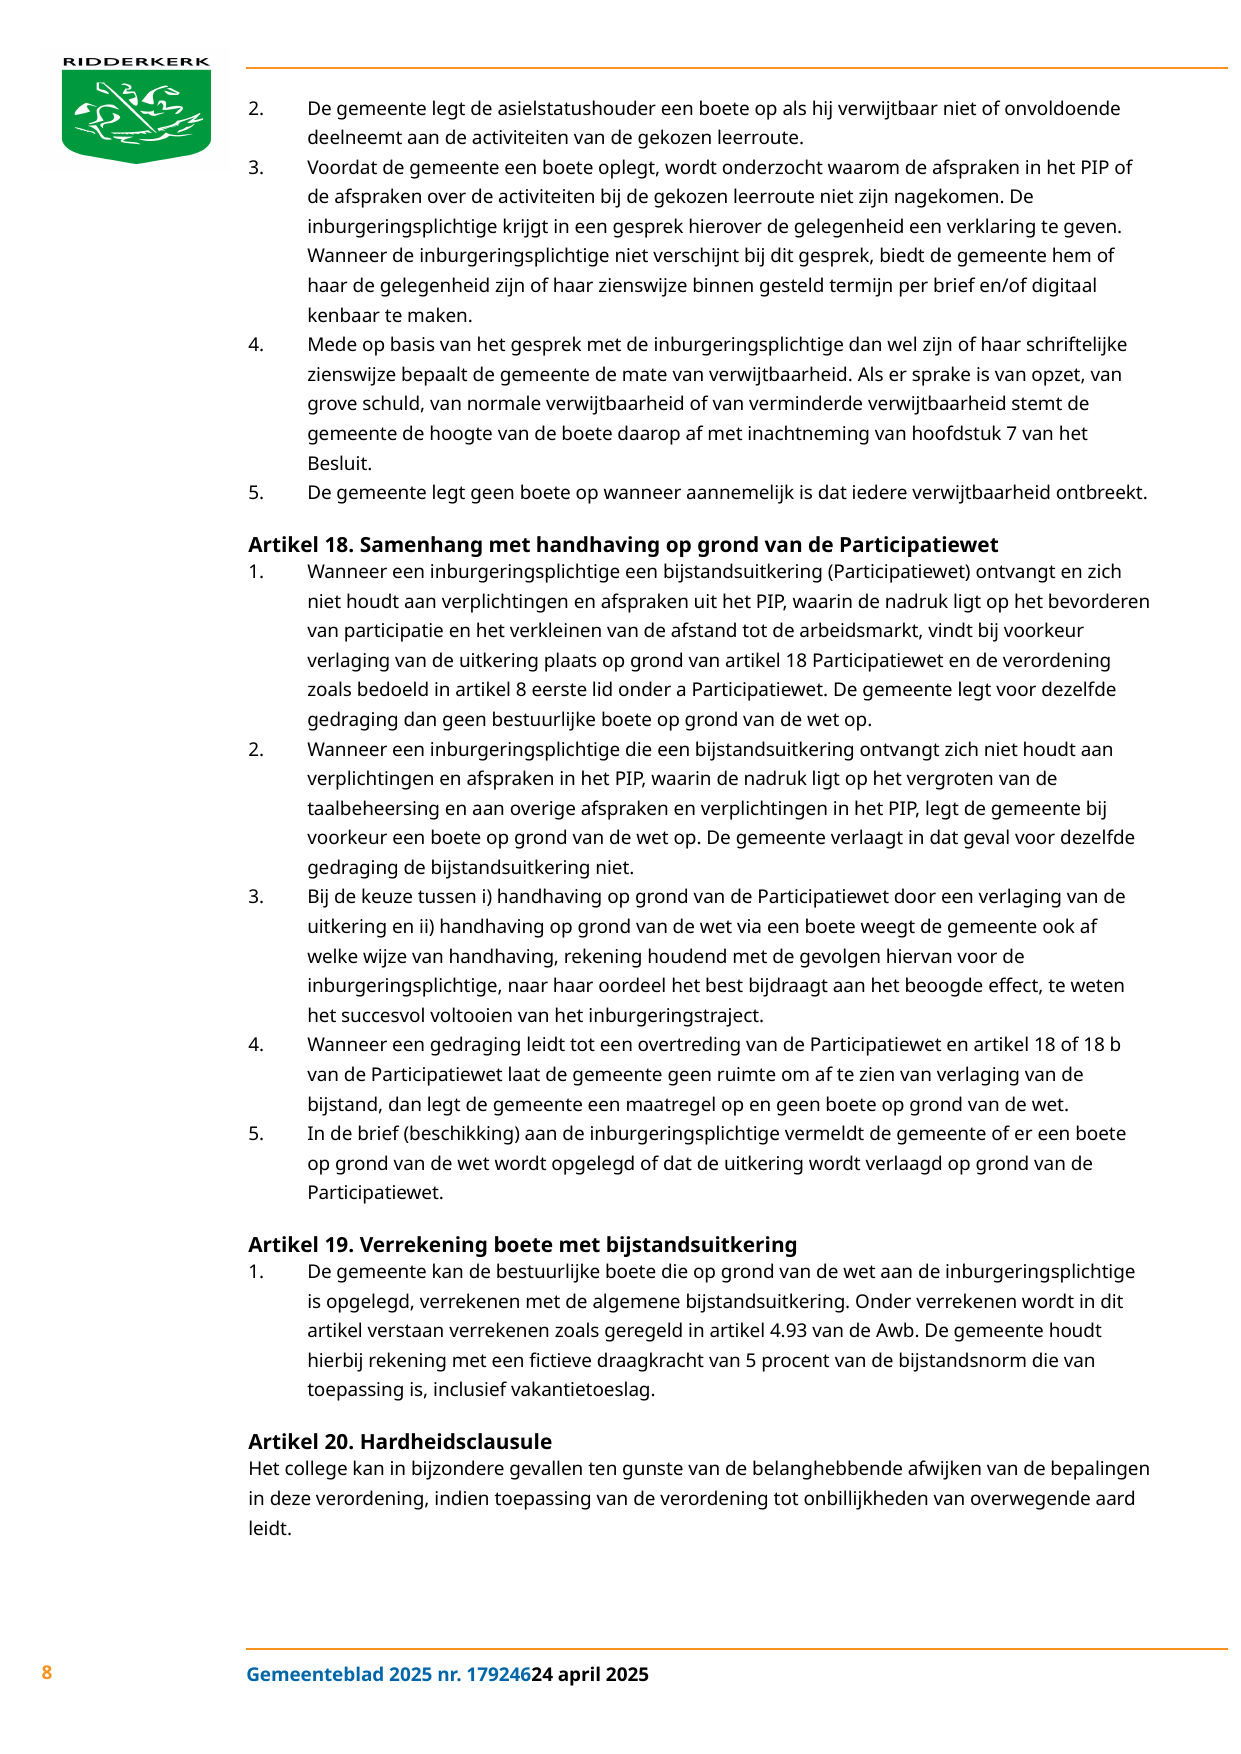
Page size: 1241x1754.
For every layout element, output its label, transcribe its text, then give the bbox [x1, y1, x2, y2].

list In de brief (beschikking) aan de inburgeringsplichtige vermeldt de gemeente of er een boete op grond van de wet wordt opgelegd of dat de uitkering wordt verlaagd op grond van de Participatiewet. [248, 1120, 1152, 1205]
text Artikel 20. Hardheidsclausule [248, 1427, 1152, 1456]
text Artikel 19. Verrekening boete met bijstandsuitkering [248, 1230, 1152, 1258]
list Wanneer een gedraging leidt tot een overtreding van de Participatiewet en artikel 18 of 18 b van de Participatiewet laat de gemeente geen ruimte om af te zien van verlaging van de bijstand, dan legt de gemeente een maatregel op en geen boete op grond van de wet. [248, 1032, 1152, 1116]
list Wanneer een inburgeringsplichtige een bijstandsuitkering (Participatiewet) ontvangt en zich niet houdt aan verplichtingen en afspraken uit het PIP, waarin de nadruk ligt op het bevorderen van participatie en het verkleinen van de afstand tot de arbeidsmarkt, vindt bij voorkeur verlaging van de uitkering plaats op grond van artikel 18 Participatiewet en de verordening zoals bedoeld in artikel 8 eerste lid onder a Participatiewet. De gemeente legt voor dezelfde gedraging dan geen bestuurlijke boete op grond van de wet op. [248, 558, 1152, 732]
list Voordat de gemeente een boete oplegt, wordt onderzocht waarom de afspraken in het PIP of de afspraken over de activiteiten bij de gekozen leerroute niet zijn nagekomen. De inburgeringsplichtige krijgt in een gesprek hierover de gelegenheid een verklaring te geven. Wanneer de inburgeringsplichtige niet verschijnt bij dit gesprek, biedt de gemeente hem of haar de gelegenheid zijn of haar zienswijze binnen gesteld termijn per brief en/of digitaal kenbaar te maken. [248, 154, 1152, 328]
list Mede op basis van het gesprek met de inburgeringsplichtige dan wel zijn of haar schriftelijke zienswijze bepaalt de gemeente de mate van verwijtbaarheid. Als er sprake is van opzet, van grove schuld, van normale verwijtbaarheid of van verminderde verwijtbaarheid stemt de gemeente de hoogte van de boete daarop af met inachtneming van hoofdstuk 7 van het Besluit. [248, 331, 1152, 476]
list De gemeente legt de asielstatushouder een boete op als hij verwijtbaar niet of onvoldoende deelneemt aan de activiteiten van de gekozen leerroute. [248, 95, 1152, 150]
text Het college kan in bijzondere gevallen ten gunste van de belanghebbende afwijken van de bepalingen in deze verordening, indien toepassing van de verordening tot onbillijkheden van overwegende aard leidt. [248, 1456, 1152, 1540]
list De gemeente kan de bestuurlijke boete die op grond van de wet aan de inburgeringsplichtige is opgelegd, verrekenen met de algemene bijstandsuitkering. Onder verrekenen wordt in dit artikel verstaan verrekenen zoals geregeld in artikel 4.93 van de Awb. De gemeente houdt hierbij rekening met een fictieve draagkracht van 5 procent van de bijstandsnorm die van toepassing is, inclusief vakantietoeslag. [248, 1258, 1152, 1402]
picture [41, 47, 231, 172]
list Wanneer een inburgeringsplichtige die een bijstandsuitkering ontvangt zich niet houdt aan verplichtingen en afspraken in het PIP, waarin de nadruk ligt op het vergroten van de taalbeheersing en aan overige afspraken en verplichtingen in het PIP, legt de gemeente bij voorkeur een boete op grond van de wet op. De gemeente verlaagt in dat geval voor dezelfde gedraging de bijstandsuitkering niet. [248, 736, 1152, 880]
text Artikel 18. Samenhang met handhaving op grond van de Participatiewet [248, 530, 1152, 558]
list De gemeente legt geen boete op wanneer aannemelijk is dat iedere verwijtbaarheid ontbreekt. [248, 479, 1152, 505]
list Bij de keuze tussen i) handhaving op grond van de Participatiewet door een verlaging van de uitkering en ii) handhaving op grond van de wet via een boete weegt de gemeente ook af welke wijze van handhaving, rekening houdend met de gevolgen hiervan voor de inburgeringsplichtige, naar haar oordeel het best bijdraagt aan het beoogde effect, te weten het succesvol voltooien van het inburgeringstraject. [248, 884, 1152, 1028]
